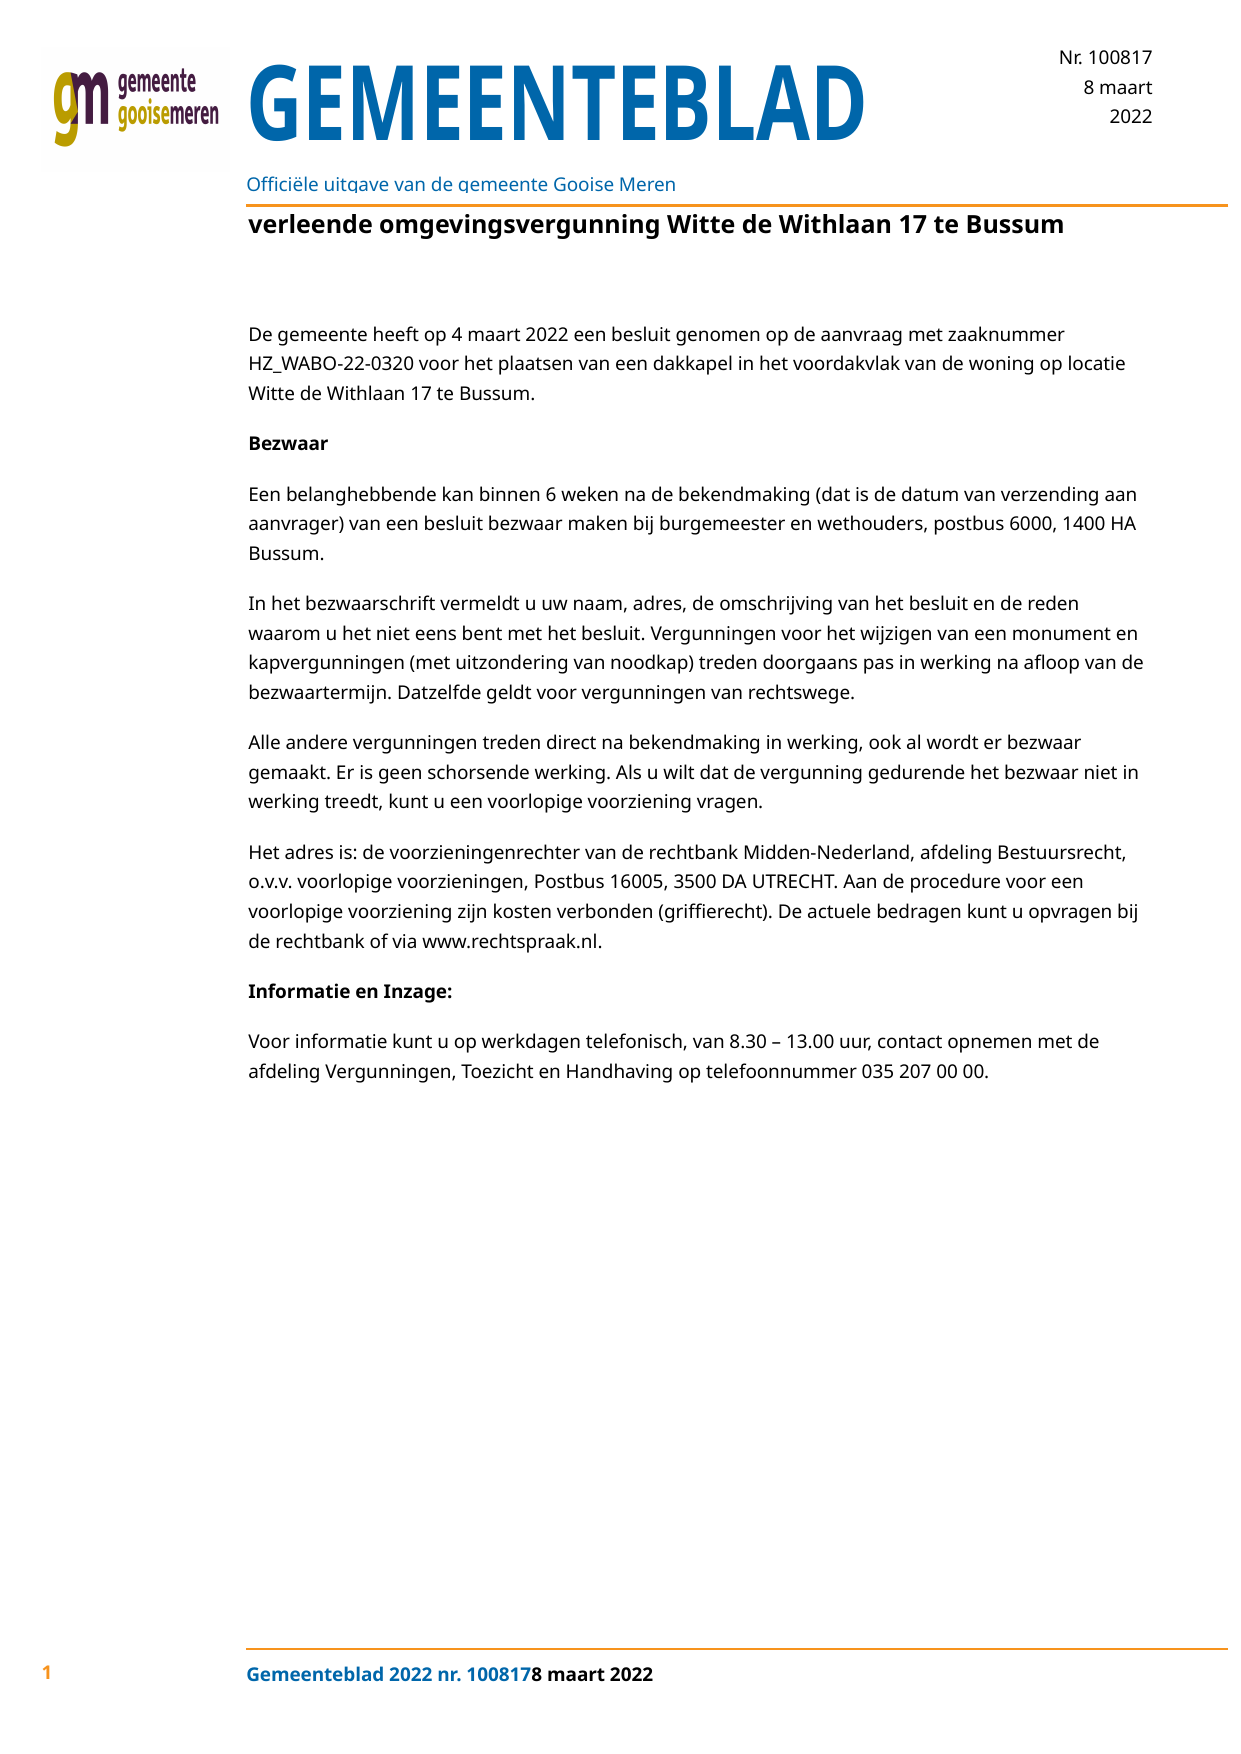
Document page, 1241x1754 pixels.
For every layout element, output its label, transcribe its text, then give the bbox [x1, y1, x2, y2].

picture [41, 47, 231, 172]
text verleende omgevingsvergunning Witte de Withlaan 17 te Bussum [248, 207, 1152, 241]
text Alle andere vergunningen treden direct na bekendmaking in werking, ook al wordt er bezwaar gemaakt. Er is geen schorsende werking. Als u wilt dat de vergunning gedurende het bezwaar niet in werking treedt, kunt u een voorlopige voorziening vragen. [248, 729, 1152, 814]
text Bezwaar [248, 430, 1152, 456]
text In het bezwaarschrift vermeldt u uw naam, adres, de omschrijving van het besluit en de reden waarom u het niet eens bent met het besluit. Vergunningen voor het wijzigen van een monument en kapvergunningen (met uitzondering van noodkap) treden doorgaans pas in werking na afloop van de bezwaartermijn. Datzelfde geldt voor vergunningen van rechtswege. [248, 590, 1152, 705]
text Voor informatie kunt u op werkdagen telefonisch, van 8.30 – 13.00 uur, contact opnemen met de afdeling Vergunningen, Toezicht en Handhaving op telefoonnummer 035 207 00 00. [248, 1029, 1152, 1084]
text Het adres is: de voorzieningenrechter van de rechtbank Midden-Nederland, afdeling Bestuursrecht, o.v.v. voorlopige voorzieningen, Postbus 16005, 3500 DA UTRECHT. Aan de procedure voor een voorlopige voorziening zijn kosten verbonden (griffierecht). De actuele bedragen kunt u opvragen bij de rechtbank of via www.rechtspraak.nl. [248, 839, 1152, 953]
text De gemeente heeft op 4 maart 2022 een besluit genomen op de aanvraag met zaaknummer HZ_WABO-22-0320 voor het plaatsen van een dakkapel in het voordakvlak van de woning op locatie Witte de Withlaan 17 te Bussum. [248, 321, 1152, 406]
text Een belanghebbende kan binnen 6 weken na de bekendmaking (dat is de datum van verzending aan aanvrager) van een besluit bezwaar maken bij burgemeester en wethouders, postbus 6000, 1400 HA Bussum. [248, 481, 1152, 566]
text Informatie en Inzage: [248, 978, 1152, 1004]
